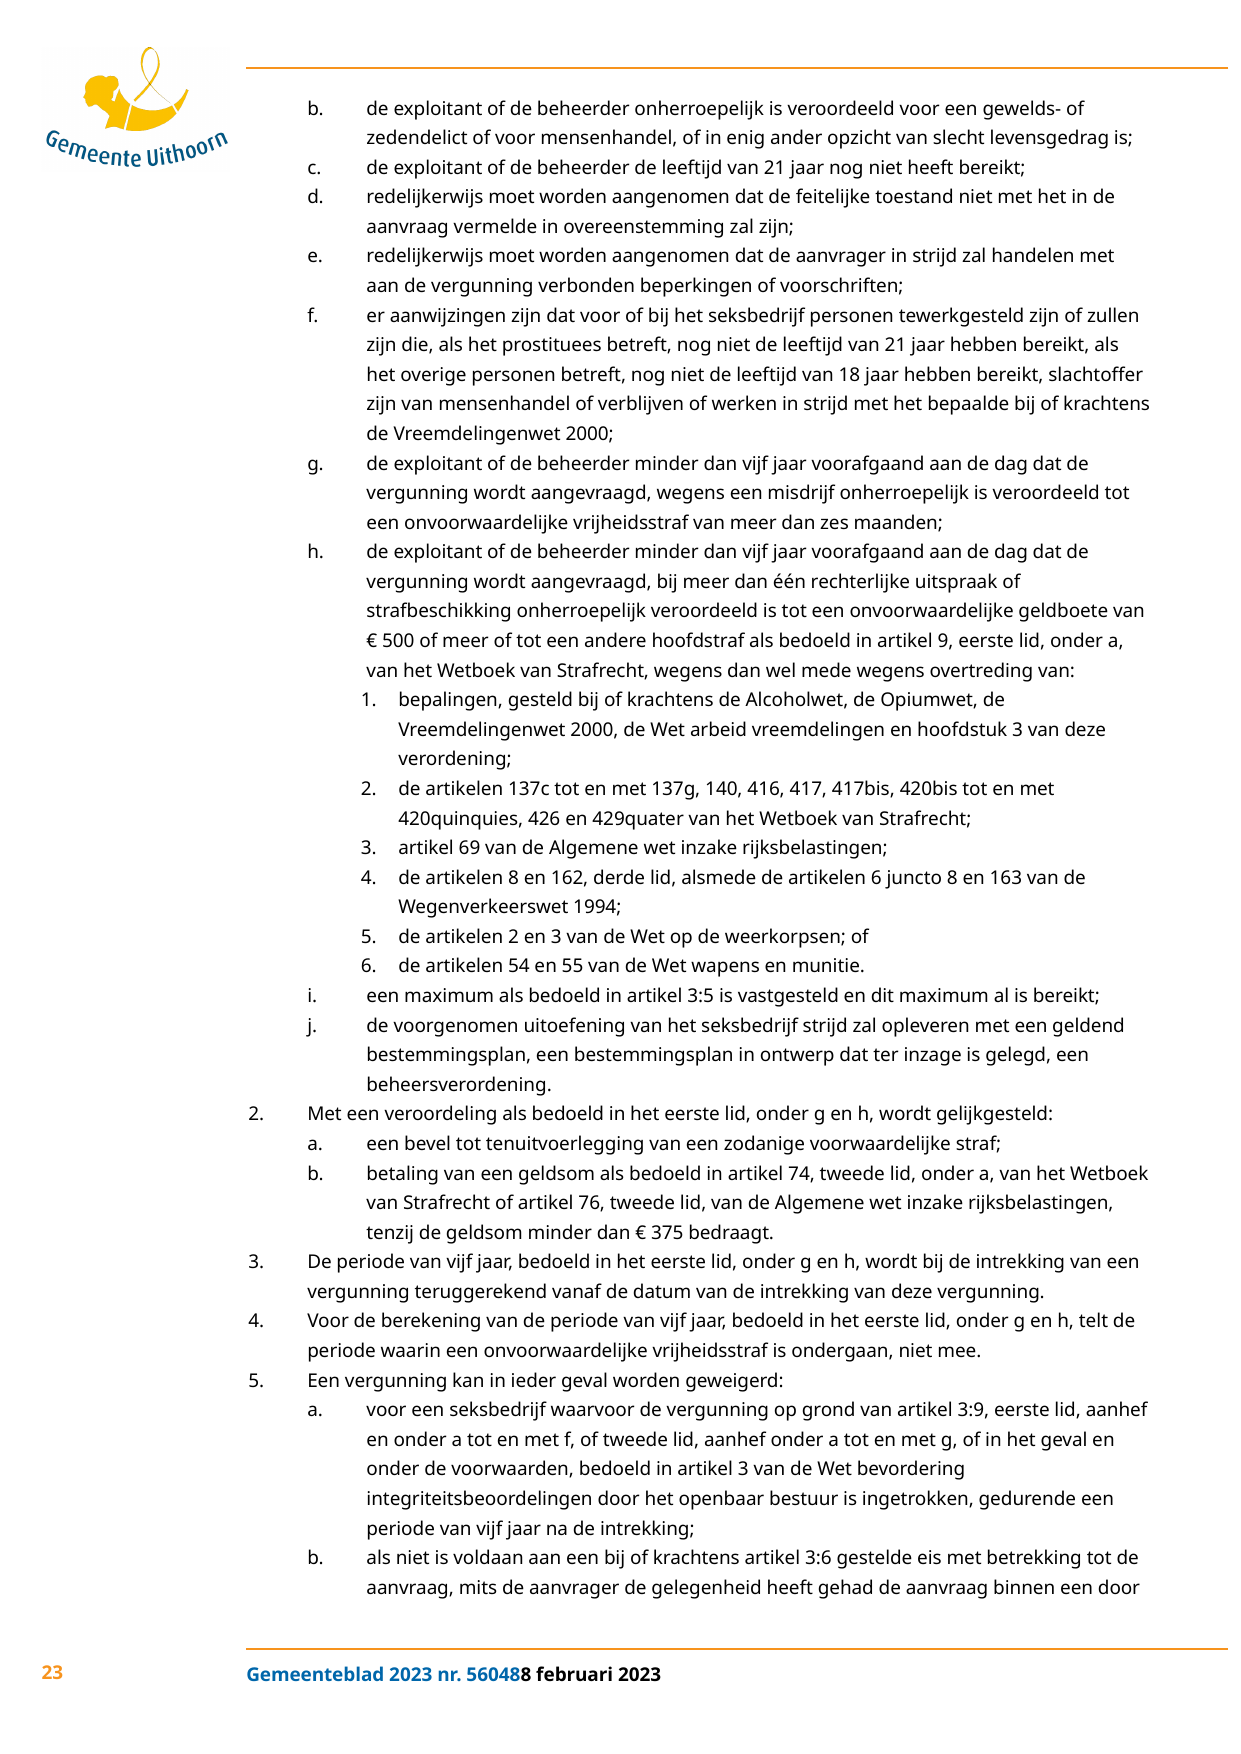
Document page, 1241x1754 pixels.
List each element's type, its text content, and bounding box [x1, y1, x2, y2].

list een bevel tot tenuitvoerlegging van een zodanige voorwaardelijke straf; [307, 1130, 1152, 1156]
list redelijkerwijs moet worden aangenomen dat de feitelijke toestand niet met het in de aanvraag vermelde in overeenstemming zal zijn; [307, 183, 1152, 239]
list de voorgenomen uitoefening van het seksbedrijf strijd zal opleveren met een geldend bestemmingsplan, een bestemmingsplan in ontwerp dat ter inzage is gelegd, een beheersverordening. [307, 1012, 1152, 1097]
list betaling van een geldsom als bedoeld in artikel 74, tweede lid, onder a, van het Wetboek van Strafrecht of artikel 76, tweede lid, van de Algemene wet inzake rijksbelastingen, tenzij de geldsom minder dan € 375 bedraagt. [307, 1160, 1152, 1245]
list artikel 69 van de Algemene wet inzake rijksbelastingen; [361, 834, 1152, 860]
list de exploitant of de beheerder minder dan vijf jaar voorafgaand aan de dag dat de vergunning wordt aangevraagd, bij meer dan één rechterlijke uitspraak of strafbeschikking onherroepelijk veroordeeld is tot een onvoorwaardelijke geldboete van € 500 of meer of tot een andere hoofdstraf als bedoeld in artikel 9, eerste lid, onder a, van het Wetboek van Strafrecht, wegens dan wel mede wegens overtreding van: [307, 538, 1152, 683]
list de artikelen 2 en 3 van de Wet op de weerkorpsen; of [361, 923, 1152, 949]
list de artikelen 137c tot en met 137g, 140, 416, 417, 417bis, 420bis tot en met 420quinquies, 426 en 429quater van het Wetboek van Strafrecht; [361, 775, 1152, 831]
list een maximum als bedoeld in artikel 3:5 is vastgesteld en dit maximum al is bereikt; [307, 982, 1152, 1008]
list bepalingen, gesteld bij of krachtens de Alcoholwet, de Opiumwet, de Vreemdelingenwet 2000, de Wet arbeid vreemdelingen en hoofdstuk 3 van deze verordening; [361, 686, 1152, 771]
list Een vergunning kan in ieder geval worden geweigerd: [248, 1367, 1152, 1393]
list er aanwijzingen zijn dat voor of bij het seksbedrijf personen tewerkgesteld zijn of zullen zijn die, als het prostituees betreft, nog niet de leeftijd van 21 jaar hebben bereikt, als het overige personen betreft, nog niet de leeftijd van 18 jaar hebben bereikt, slachtoffer zijn van mensenhandel of verblijven of werken in strijd met het bepaalde bij of krachtens de Vreemdelingenwet 2000; [307, 302, 1152, 446]
list de exploitant of de beheerder minder dan vijf jaar voorafgaand aan de dag dat de vergunning wordt aangevraagd, wegens een misdrijf onherroepelijk is veroordeeld tot een onvoorwaardelijke vrijheidsstraf van meer dan zes maanden; [307, 450, 1152, 535]
list de artikelen 8 en 162, derde lid, alsmede de artikelen 6 juncto 8 en 163 van de Wegenverkeerswet 1994; [361, 864, 1152, 919]
list Voor de berekening van de periode van vijf jaar, bedoeld in het eerste lid, onder g en h, telt de periode waarin een onvoorwaardelijke vrijheidsstraf is ondergaan, niet mee. [248, 1308, 1152, 1363]
list de artikelen 54 en 55 van de Wet wapens en munitie. [361, 953, 1152, 978]
list redelijkerwijs moet worden aangenomen dat de aanvrager in strijd zal handelen met aan de vergunning verbonden beperkingen of voorschriften; [307, 243, 1152, 298]
list de exploitant of de beheerder onherroepelijk is veroordeeld voor een gewelds- of zedendelict of voor mensenhandel, of in enig ander opzicht van slecht levensgedrag is; [307, 95, 1152, 150]
list als niet is voldaan aan een bij of krachtens artikel 3:6 gestelde eis met betrekking tot de aanvraag, mits de aanvrager de gelegenheid heeft gehad de aanvraag binnen een door [307, 1544, 1152, 1600]
list voor een seksbedrijf waarvoor de vergunning op grond van artikel 3:9, eerste lid, aanhef en onder a tot en met f, of tweede lid, aanhef onder a tot en met g, of in het geval en onder de voorwaarden, bedoeld in artikel 3 van de Wet bevordering integriteitsbeoordelingen door het openbaar bestuur is ingetrokken, gedurende een periode van vijf jaar na de intrekking; [307, 1396, 1152, 1541]
list Met een veroordeling als bedoeld in het eerste lid, onder g en h, wordt gelijkgesteld: [248, 1101, 1152, 1126]
list De periode van vijf jaar, bedoeld in het eerste lid, onder g en h, wordt bij de intrekking van een vergunning teruggerekend vanaf de datum van de intrekking van deze vergunning. [248, 1248, 1152, 1304]
list de exploitant of de beheerder de leeftijd van 21 jaar nog niet heeft bereikt; [307, 154, 1152, 180]
picture [41, 47, 231, 172]
